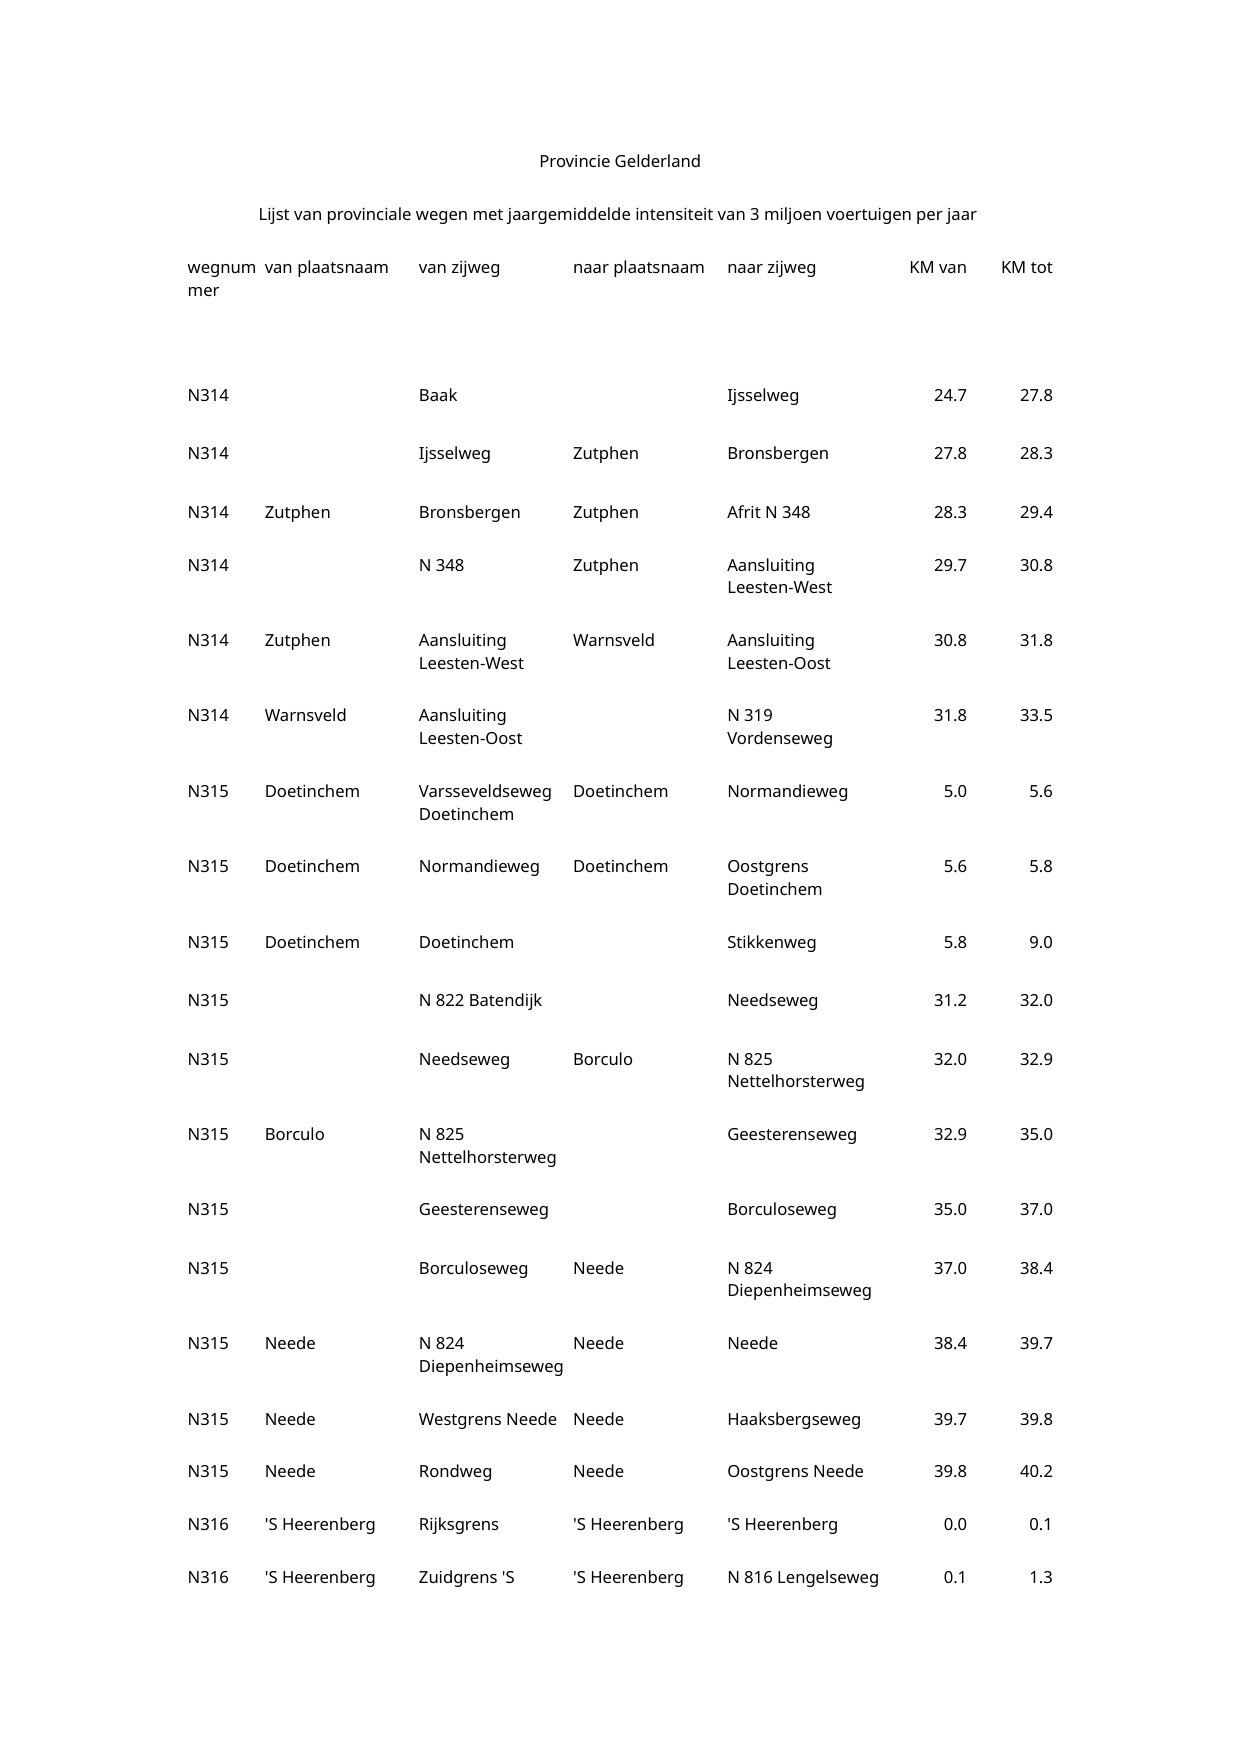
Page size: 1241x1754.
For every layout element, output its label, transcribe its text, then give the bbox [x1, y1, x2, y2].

table_cell Geesterenseweg [727, 1123, 881, 1198]
table_cell [573, 384, 727, 442]
table_cell N315 [188, 989, 264, 1047]
table_cell 37.0 [881, 1256, 967, 1332]
table_cell 'S Heerenberg [727, 1513, 881, 1565]
table_cell N315 [188, 1332, 264, 1407]
table_cell 0.1 [967, 1513, 1053, 1565]
table_cell [419, 331, 573, 383]
table_cell N316 [188, 1513, 264, 1565]
table_cell N 825 Nettelhorsterweg [727, 1047, 881, 1122]
table_cell [573, 989, 727, 1047]
table_cell N 348 [419, 553, 573, 628]
table_cell wegnummer [188, 255, 264, 331]
table_cell 'S Heerenberg [265, 1565, 419, 1588]
table_cell [573, 930, 727, 989]
table_cell N316 [188, 1565, 264, 1588]
table_cell 35.0 [967, 1123, 1053, 1198]
table_cell N 824 Diepenheimseweg [419, 1332, 573, 1407]
table_cell 30.8 [881, 629, 967, 704]
table_cell Zutphen [265, 629, 419, 704]
table_cell [265, 1047, 419, 1122]
table_cell Neede [265, 1407, 419, 1460]
table_cell N 816 Lengelseweg [727, 1565, 881, 1588]
table_cell 0.1 [881, 1565, 967, 1588]
table_cell Borculoseweg [419, 1256, 573, 1332]
table_cell 40.2 [967, 1460, 1053, 1513]
table_cell 31.8 [881, 704, 967, 779]
table_cell Needseweg [727, 989, 881, 1047]
table_cell [265, 442, 419, 500]
table_cell [265, 384, 419, 442]
table_cell N315 [188, 779, 264, 855]
table_cell 24.7 [881, 384, 967, 442]
table_cell Warnsveld [265, 704, 419, 779]
table_cell [265, 331, 419, 383]
table_cell 39.8 [967, 1407, 1053, 1460]
table_cell Doetinchem [265, 930, 419, 989]
table_cell Rondweg [419, 1460, 573, 1513]
table_cell Lijst van provinciale wegen met jaargemiddelde intensiteit van 3 miljoen voertuigen per jaar [188, 203, 1053, 255]
table_cell N315 [188, 1198, 264, 1256]
table_cell 39.7 [881, 1407, 967, 1460]
table_cell Neede [573, 1407, 727, 1460]
table_cell Oostgrens Doetinchem [727, 855, 881, 930]
table_cell 30.8 [967, 553, 1053, 628]
table_cell 35.0 [881, 1198, 967, 1256]
table_cell Zutphen [573, 500, 727, 553]
table_cell [573, 704, 727, 779]
table_cell 32.9 [967, 1047, 1053, 1122]
table_cell Doetinchem [573, 779, 727, 855]
table_cell Neede [573, 1332, 727, 1407]
table_cell Zutphen [573, 442, 727, 500]
table_cell naar plaatsnaam [573, 255, 727, 331]
table_cell [727, 331, 881, 383]
table_cell [265, 1256, 419, 1332]
table_cell Aansluiting Leesten-Oost [419, 704, 573, 779]
table_cell Zuidgrens 'S [419, 1565, 573, 1588]
table_cell Needseweg [419, 1047, 573, 1122]
table_cell Aansluiting Leesten-Oost [727, 629, 881, 704]
table_cell Warnsveld [573, 629, 727, 704]
table_cell 28.3 [967, 442, 1053, 500]
table_cell N314 [188, 553, 264, 628]
table_cell van plaatsnaam [265, 255, 419, 331]
table_cell 29.4 [967, 500, 1053, 553]
table_cell N315 [188, 1460, 264, 1513]
table_cell Doetinchem [265, 855, 419, 930]
table_cell Zutphen [573, 553, 727, 628]
table_cell [573, 1123, 727, 1198]
table_cell 37.0 [967, 1198, 1053, 1256]
table_cell Neede [265, 1460, 419, 1513]
table_cell 0.0 [881, 1513, 967, 1565]
table_cell N314 [188, 629, 264, 704]
table_cell [265, 553, 419, 628]
table_cell 'S Heerenberg [265, 1513, 419, 1565]
table_cell N 825 Nettelhorsterweg [419, 1123, 573, 1198]
table_cell KM tot [967, 255, 1053, 331]
table_cell 9.0 [967, 930, 1053, 989]
table_cell Normandieweg [727, 779, 881, 855]
table_cell 5.6 [881, 855, 967, 930]
table_cell 28.3 [881, 500, 967, 553]
table_cell Afrit N 348 [727, 500, 881, 553]
table_cell Neede [727, 1332, 881, 1407]
table_cell Varsseveldseweg Doetinchem [419, 779, 573, 855]
table_cell 27.8 [967, 384, 1053, 442]
table_cell 5.8 [967, 855, 1053, 930]
table_cell Normandieweg [419, 855, 573, 930]
table_cell Borculo [265, 1123, 419, 1198]
table_cell 31.2 [881, 989, 967, 1047]
table_cell Neede [573, 1460, 727, 1513]
table_cell N314 [188, 442, 264, 500]
table_cell 32.0 [881, 1047, 967, 1122]
table_cell 38.4 [967, 1256, 1053, 1332]
table_cell Borculoseweg [727, 1198, 881, 1256]
table_cell N314 [188, 500, 264, 553]
table_cell [881, 331, 967, 383]
table_cell [967, 331, 1053, 383]
table_cell Doetinchem [265, 779, 419, 855]
table_cell Aansluiting Leesten-West [727, 553, 881, 628]
table_cell Aansluiting Leesten-West [419, 629, 573, 704]
table_cell [573, 1198, 727, 1256]
table_cell Rijksgrens [419, 1513, 573, 1565]
table_cell N315 [188, 1256, 264, 1332]
table_cell 5.6 [967, 779, 1053, 855]
table_cell KM van [881, 255, 967, 331]
table_cell 5.0 [881, 779, 967, 855]
table_cell Ijsselweg [727, 384, 881, 442]
table_cell N315 [188, 930, 264, 989]
table_cell Geesterenseweg [419, 1198, 573, 1256]
table_cell 38.4 [881, 1332, 967, 1407]
table_cell N 319 Vordenseweg [727, 704, 881, 779]
table_cell [573, 331, 727, 383]
table_cell N 824 Diepenheimseweg [727, 1256, 881, 1332]
table_cell naar zijweg [727, 255, 881, 331]
table_cell Westgrens Neede [419, 1407, 573, 1460]
table_cell van zijweg [419, 255, 573, 331]
table_cell N314 [188, 704, 264, 779]
table_cell N 822 Batendijk [419, 989, 573, 1047]
table_cell N315 [188, 1407, 264, 1460]
table_cell 'S Heerenberg [573, 1513, 727, 1565]
table_cell 39.8 [881, 1460, 967, 1513]
table_cell 33.5 [967, 704, 1053, 779]
table_cell Ijsselweg [419, 442, 573, 500]
table_cell Stikkenweg [727, 930, 881, 989]
table_cell 32.9 [881, 1123, 967, 1198]
table_cell [265, 1198, 419, 1256]
table_cell Neede [265, 1332, 419, 1407]
table_cell [188, 331, 264, 383]
table_cell N315 [188, 855, 264, 930]
table_cell 39.7 [967, 1332, 1053, 1407]
table_cell Haaksbergseweg [727, 1407, 881, 1460]
table_cell [265, 989, 419, 1047]
table_cell 1.3 [967, 1565, 1053, 1588]
table_cell Bronsbergen [727, 442, 881, 500]
table_cell Oostgrens Neede [727, 1460, 881, 1513]
table_header Provincie Gelderland [188, 150, 1053, 203]
table_cell 5.8 [881, 930, 967, 989]
table_cell 29.7 [881, 553, 967, 628]
table_cell 27.8 [881, 442, 967, 500]
table_cell Baak [419, 384, 573, 442]
table_cell N315 [188, 1123, 264, 1198]
table_cell Zutphen [265, 500, 419, 553]
table_cell 'S Heerenberg [573, 1565, 727, 1588]
table_cell 31.8 [967, 629, 1053, 704]
table_cell N315 [188, 1047, 264, 1122]
table_cell 32.0 [967, 989, 1053, 1047]
table_cell Borculo [573, 1047, 727, 1122]
table_cell Doetinchem [573, 855, 727, 930]
table_cell Doetinchem [419, 930, 573, 989]
table_cell N314 [188, 384, 264, 442]
table_cell Neede [573, 1256, 727, 1332]
table_cell Bronsbergen [419, 500, 573, 553]
